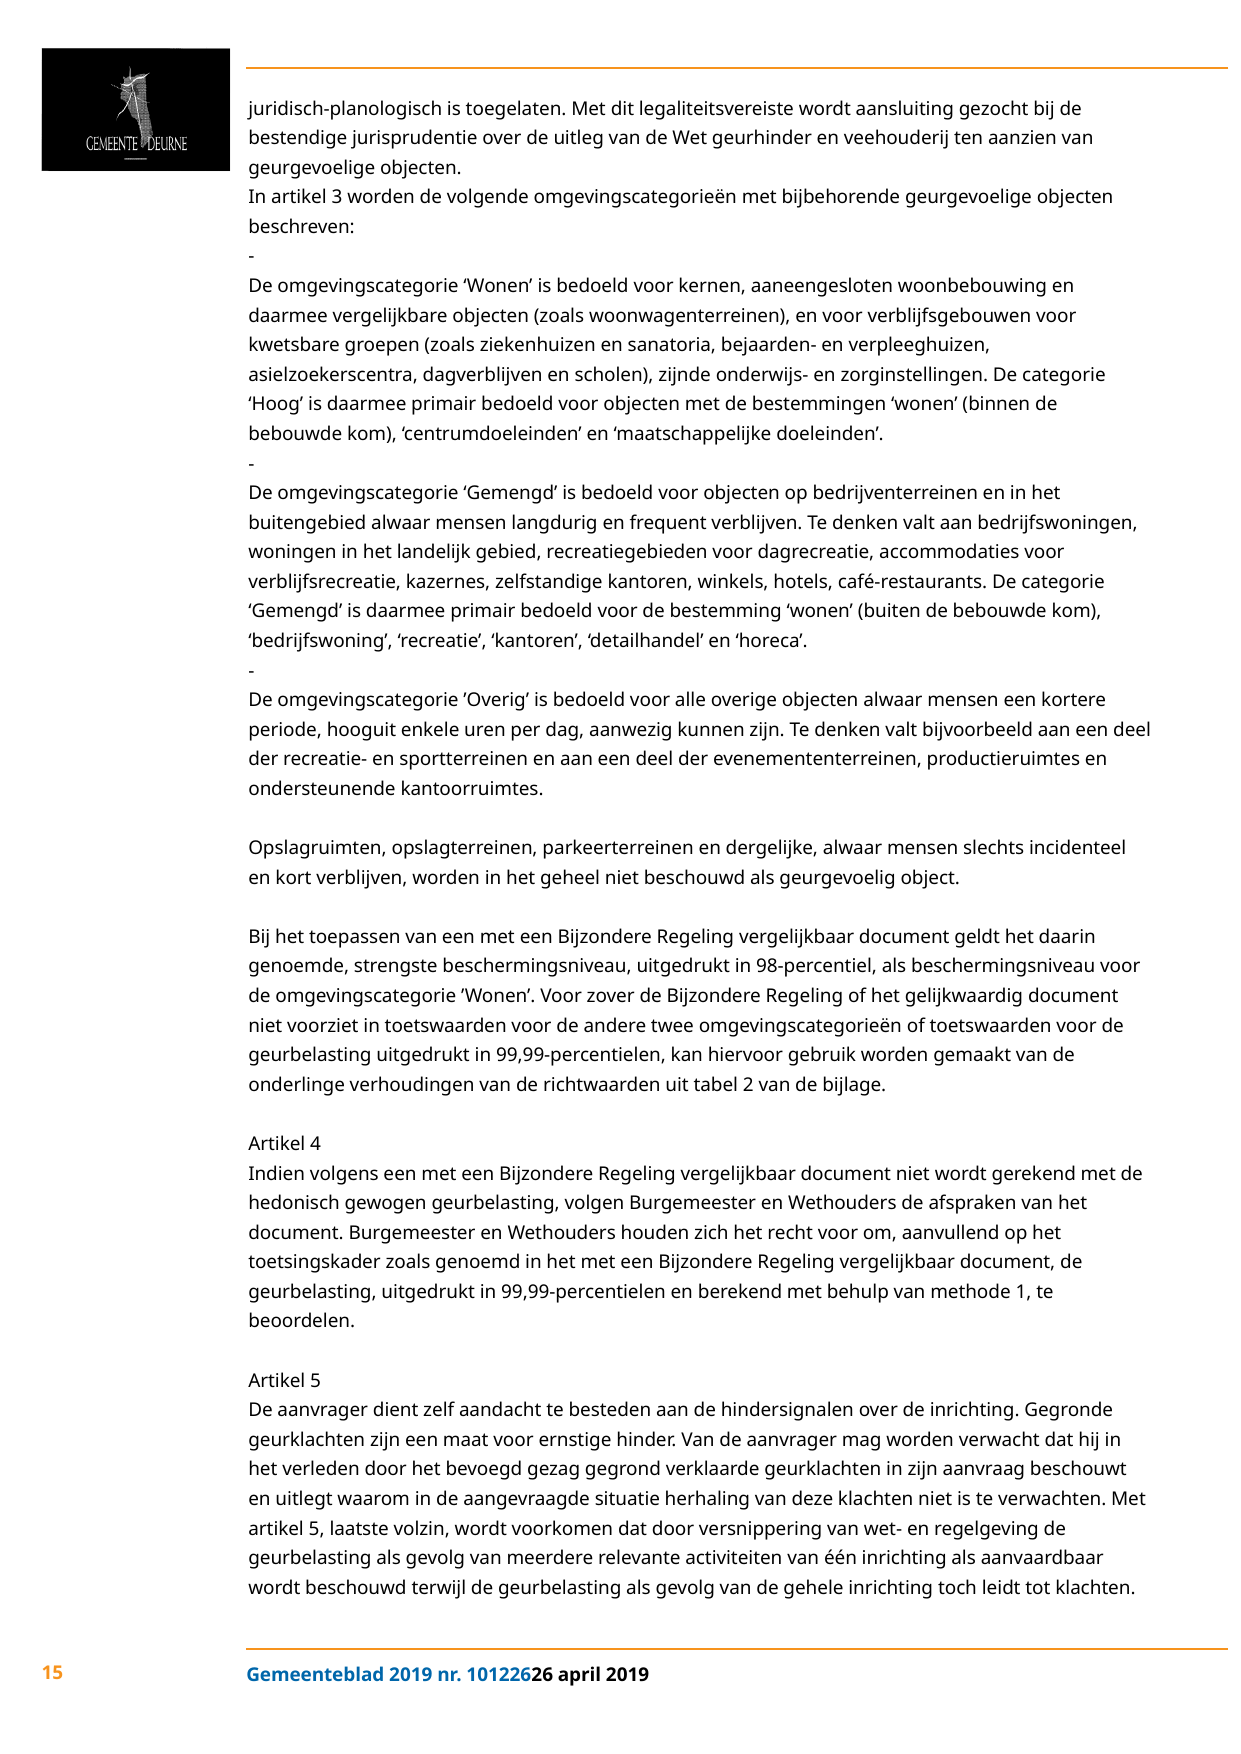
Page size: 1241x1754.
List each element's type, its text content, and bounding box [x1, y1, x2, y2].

text - [248, 450, 1152, 476]
text Bij het toepassen van een met een Bijzondere Regeling vergelijkbaar document geldt het daarin genoemde, strengste beschermingsniveau, uitgedrukt in 98-percentiel, als beschermingsniveau voor de omgevingscategorie ’Wonen’. Voor zover de Bijzondere Regeling of het gelijkwaardig document niet voorziet in toetswaarden voor de andere twee omgevingscategorieën of toetswaarden voor de geurbelasting uitgedrukt in 99,99-percentielen, kan hiervoor gebruik worden gemaakt van de onderlinge verhoudingen van de richtwaarden uit tabel 2 van de bijlage. [248, 923, 1152, 1097]
text juridisch-planologisch is toegelaten. Met dit legaliteitsvereiste wordt aansluiting gezocht bij de bestendige jurisprudentie over de uitleg van de Wet geurhinder en veehouderij ten aanzien van geurgevoelige objecten. [248, 95, 1152, 180]
picture [41, 47, 231, 172]
text Artikel 5 [248, 1367, 1152, 1393]
text Opslagruimten, opslagterreinen, parkeerterreinen en dergelijke, alwaar mensen slechts incidenteel en kort verblijven, worden in het geheel niet beschouwd als geurgevoelig object. [248, 834, 1152, 890]
text Artikel 4 [248, 1130, 1152, 1156]
text - [248, 243, 1152, 268]
text Indien volgens een met een Bijzondere Regeling vergelijkbaar document niet wordt gerekend met de hedonisch gewogen geurbelasting, volgen Burgemeester en Wethouders de afspraken van het document. Burgemeester en Wethouders houden zich het recht voor om, aanvullend op het toetsingskader zoals genoemd in het met een Bijzondere Regeling vergelijkbaar document, de geurbelasting, uitgedrukt in 99,99-percentielen en berekend met behulp van methode 1, te beoordelen. [248, 1160, 1152, 1333]
text - [248, 657, 1152, 683]
text In artikel 3 worden de volgende omgevingscategorieën met bijbehorende geurgevoelige objecten beschreven: [248, 183, 1152, 239]
text De omgevingscategorie ’Overig’ is bedoeld voor alle overige objecten alwaar mensen een kortere periode, hooguit enkele uren per dag, aanwezig kunnen zijn. Te denken valt bijvoorbeeld aan een deel der recreatie- en sportterreinen en aan een deel der evenemententerreinen, productieruimtes en ondersteunende kantoorruimtes. [248, 686, 1152, 801]
text De omgevingscategorie ‘Gemengd’ is bedoeld voor objecten op bedrijventerreinen en in het buitengebied alwaar mensen langdurig en frequent verblijven. Te denken valt aan bedrijfswoningen, woningen in het landelijk gebied, recreatiegebieden voor dagrecreatie, accommodaties voor verblijfsrecreatie, kazernes, zelfstandige kantoren, winkels, hotels, café-restaurants. De categorie ‘Gemengd’ is daarmee primair bedoeld voor de bestemming ‘wonen’ (buiten de bebouwde kom), ‘bedrijfswoning’, ‘recreatie’, ‘kantoren’, ‘detailhandel’ en ‘horeca’. [248, 479, 1152, 653]
text De omgevingscategorie ‘Wonen’ is bedoeld voor kernen, aaneengesloten woonbebouwing en daarmee vergelijkbare objecten (zoals woonwagenterreinen), en voor verblijfsgebouwen voor kwetsbare groepen (zoals ziekenhuizen en sanatoria, bejaarden- en verpleeghuizen, asielzoekerscentra, dagverblijven en scholen), zijnde onderwijs- en zorginstellingen. De categorie ‘Hoog’ is daarmee primair bedoeld voor objecten met de bestemmingen ‘wonen’ (binnen de bebouwde kom), ‘centrumdoeleinden’ en ‘maatschappelijke doeleinden’. [248, 272, 1152, 446]
text De aanvrager dient zelf aandacht te besteden aan de hindersignalen over de inrichting. Gegronde geurklachten zijn een maat voor ernstige hinder. Van de aanvrager mag worden verwacht dat hij in het verleden door het bevoegd gezag gegrond verklaarde geurklachten in zijn aanvraag beschouwt en uitlegt waarom in de aangevraagde situatie herhaling van deze klachten niet is te verwachten. Met artikel 5, laatste volzin, wordt voorkomen dat door versnippering van wet- en regelgeving de geurbelasting als gevolg van meerdere relevante activiteiten van één inrichting als aanvaardbaar wordt beschouwd terwijl de geurbelasting als gevolg van de gehele inrichting toch leidt tot klachten. [248, 1396, 1152, 1600]
